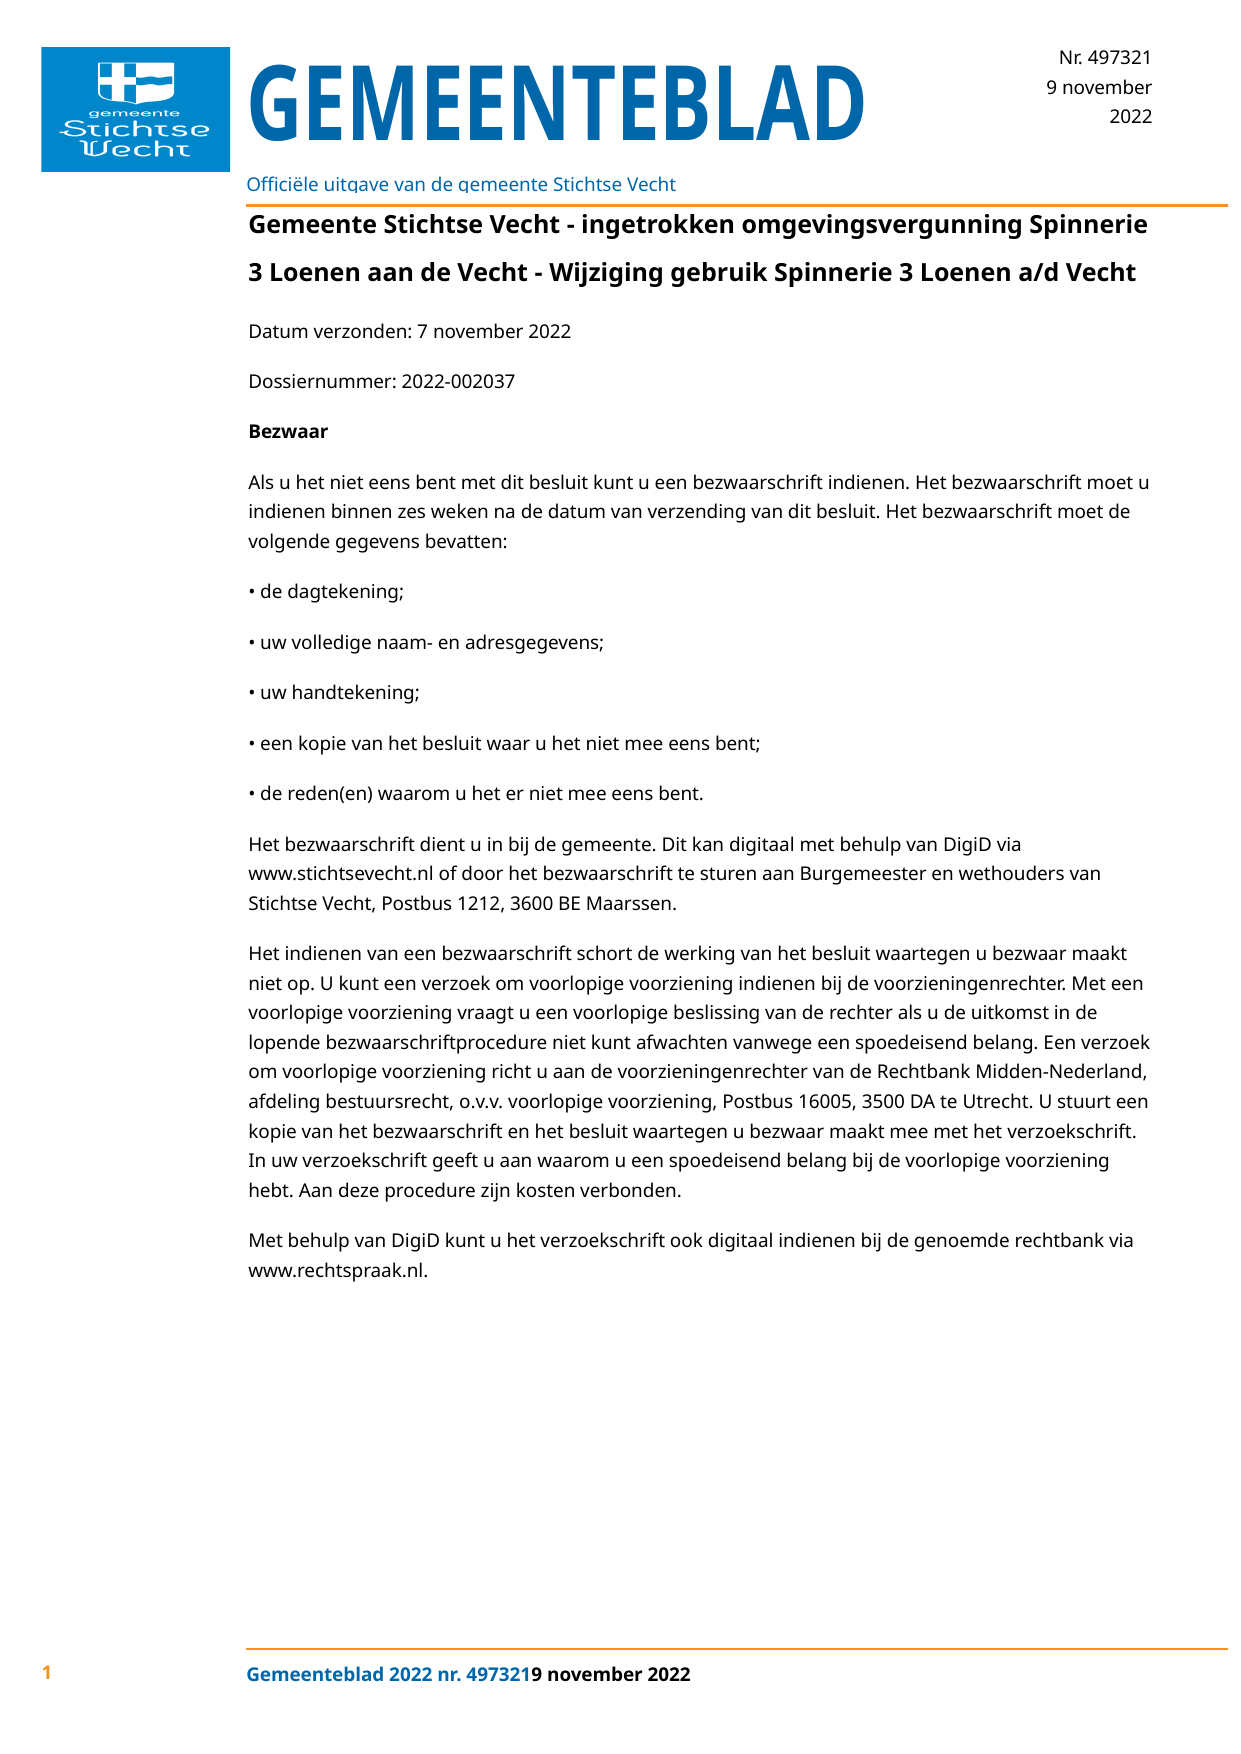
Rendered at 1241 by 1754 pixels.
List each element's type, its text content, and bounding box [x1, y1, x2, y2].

text Bezwaar [248, 419, 1152, 444]
text • de reden(en) waarom u het er niet mee eens bent. [248, 780, 1152, 806]
text Dossiernummer: 2022-002037 [248, 368, 1152, 394]
text Gemeente Stichtse Vecht - ingetrokken omgevingsvergunning Spinnerie 3 Loenen aan de Vecht - Wijziging gebruik Spinnerie 3 Loenen a/d Vecht [248, 207, 1152, 288]
text • een kopie van het besluit waar u het niet mee eens bent; [248, 730, 1152, 756]
picture [137, 63, 174, 103]
text Als u het niet eens bent met dit besluit kunt u een bezwaarschrift indienen. Het bezwaarschrift moet u indienen binnen zes weken na de datum van verzending van dit besluit. Het bezwaarschrift moet de volgende gegevens bevatten: [248, 469, 1152, 554]
text • de dagtekening; [248, 579, 1152, 604]
text Datum verzonden: 7 november 2022 [248, 318, 1152, 344]
text Het indienen van een bezwaarschrift schort de werking van het besluit waartegen u bezwaar maakt niet op. U kunt een verzoek om voorlopige voorziening indienen bij de voorzieningenrechter. Met een voorlopige voorziening vraagt u een voorlopige beslissing van de rechter als u de uitkomst in de lopende bezwaarschriftprocedure niet kunt afwachten vanwege een spoedeisend belang. Een verzoek om voorlopige voorziening richt u aan de voorzieningenrechter van de Rechtbank Midden-Nederland, afdeling bestuursrecht, o.v.v. voorlopige voorziening, Postbus 16005, 3500 DA te Utrecht. U stuurt een kopie van het bezwaarschrift en het besluit waartegen u bezwaar maakt mee met het verzoekschrift. In uw verzoekschrift geeft u aan waarom u een spoedeisend belang bij de voorlopige voorziening hebt. Aan deze procedure zijn kosten verbonden. [248, 940, 1152, 1203]
text Het bezwaarschrift dient u in bij de gemeente. Dit kan digitaal met behulp van DigiD via www.stichtsevecht.nl of door het bezwaarschrift te sturen aan Burgemeester en wethouders van Stichtse Vecht, Postbus 1212, 3600 BE Maarssen. [248, 831, 1152, 916]
text Met behulp van DigiD kunt u het verzoekschrift ook digitaal indienen bij de genoemde rechtbank via www.rechtspraak.nl. [248, 1227, 1152, 1283]
text • uw handtekening; [248, 679, 1152, 705]
picture [99, 63, 135, 101]
text • uw volledige naam- en adresgegevens; [248, 629, 1152, 655]
